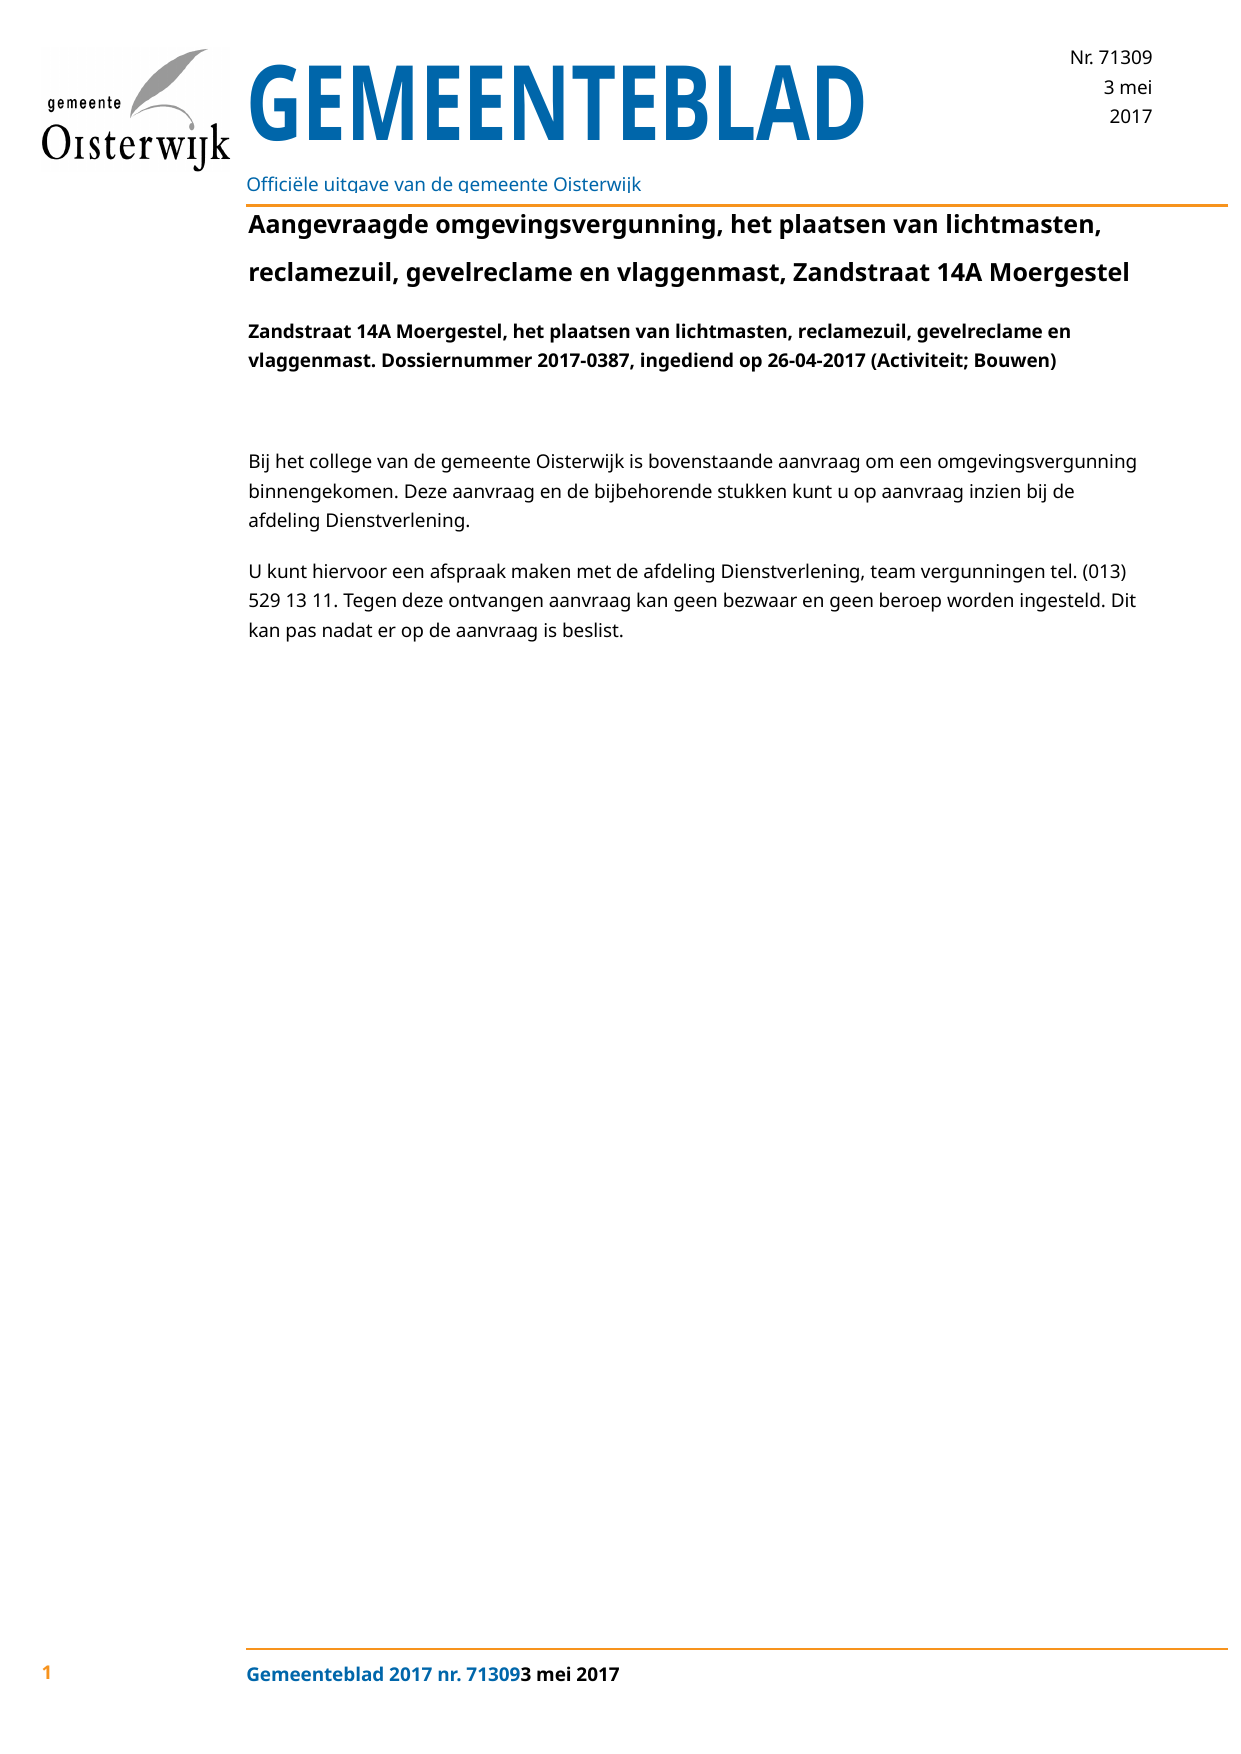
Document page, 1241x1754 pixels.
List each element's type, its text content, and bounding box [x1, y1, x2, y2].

text Bij het college van de gemeente Oisterwijk is bovenstaande aanvraag om een omgevingsvergunning binnengekomen. Deze aanvraag en de bijbehorende stukken kunt u op aanvraag inzien bij de afdeling Dienstverlening. [248, 448, 1152, 533]
picture [41, 47, 231, 172]
text U kunt hiervoor een afspraak maken met de afdeling Dienstverlening, team vergunningen tel. (013) 529 13 11. Tegen deze ontvangen aanvraag kan geen bezwaar en geen beroep worden ingesteld. Dit kan pas nadat er op de aanvraag is beslist. [248, 558, 1152, 643]
text Aangevraagde omgevingsvergunning, het plaatsen van lichtmasten, reclamezuil, gevelreclame en vlaggenmast, Zandstraat 14A Moergestel [248, 207, 1152, 288]
text Zandstraat 14A Moergestel, het plaatsen van lichtmasten, reclamezuil, gevelreclame en vlaggenmast. Dossiernummer 2017-0387, ingediend op 26-04-2017 (Activiteit; Bouwen) [248, 318, 1152, 373]
